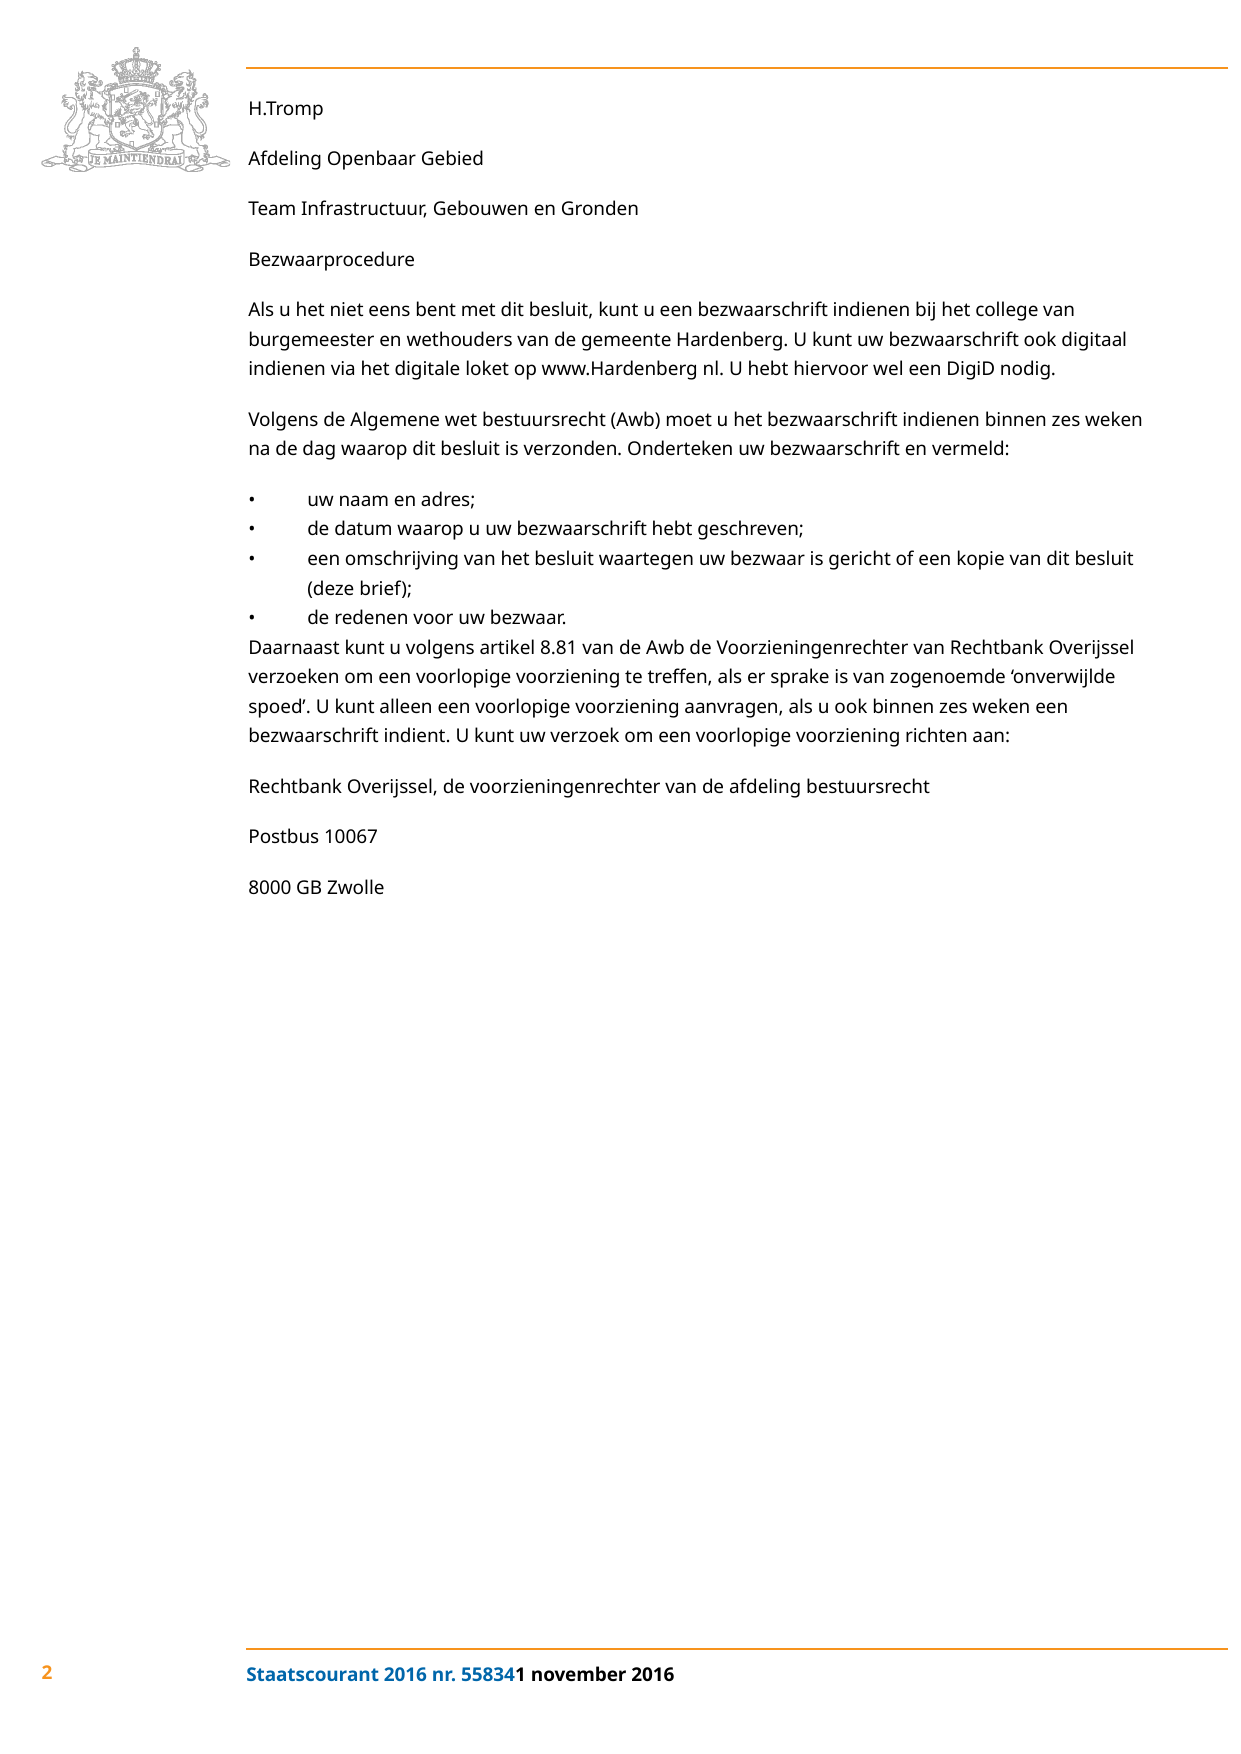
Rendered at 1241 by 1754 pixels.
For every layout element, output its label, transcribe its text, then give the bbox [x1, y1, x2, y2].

text Rechtbank Overijssel, de voorzieningenrechter van de afdeling bestuursrecht [248, 773, 1152, 799]
picture [41, 47, 231, 172]
text Als u het niet eens bent met dit besluit, kunt u een bezwaarschrift indienen bij het college van burgemeester en wethouders van de gemeente Hardenberg. U kunt uw bezwaarschrift ook digitaal indienen via het digitale loket op www.Hardenberg nl. U hebt hiervoor wel een DigiD nodig. [248, 296, 1152, 381]
text H.Tromp [248, 95, 1152, 121]
list uw naam en adres; [248, 486, 1152, 512]
list de datum waarop u uw bezwaarschrift hebt geschreven; [248, 516, 1152, 541]
text Afdeling Openbaar Gebied [248, 145, 1152, 171]
text Team Infrastructuur, Gebouwen en Gronden [248, 196, 1152, 221]
text Volgens de Algemene wet bestuursrecht (Awb) moet u het bezwaarschrift indienen binnen zes weken na de dag waarop dit besluit is verzonden. Onderteken uw bezwaarschrift en vermeld: [248, 406, 1152, 461]
list een omschrijving van het besluit waartegen uw bezwaar is gericht of een kopie van dit besluit (deze brief); [248, 545, 1152, 601]
text Bezwaarprocedure [248, 246, 1152, 272]
list de redenen voor uw bezwaar. [248, 604, 1152, 630]
text Postbus 10067 [248, 823, 1152, 849]
text Daarnaast kunt u volgens artikel 8.81 van de Awb de Voorzieningenrechter van Rechtbank Overijssel verzoeken om een voorlopige voorziening te treffen, als er sprake is van zogenoemde ‘onverwijlde spoed’. U kunt alleen een voorlopige voorziening aanvragen, als u ook binnen zes weken een bezwaarschrift indient. U kunt uw verzoek om een voorlopige voorziening richten aan: [248, 634, 1152, 748]
text 8000 GB Zwolle [248, 874, 1152, 900]
